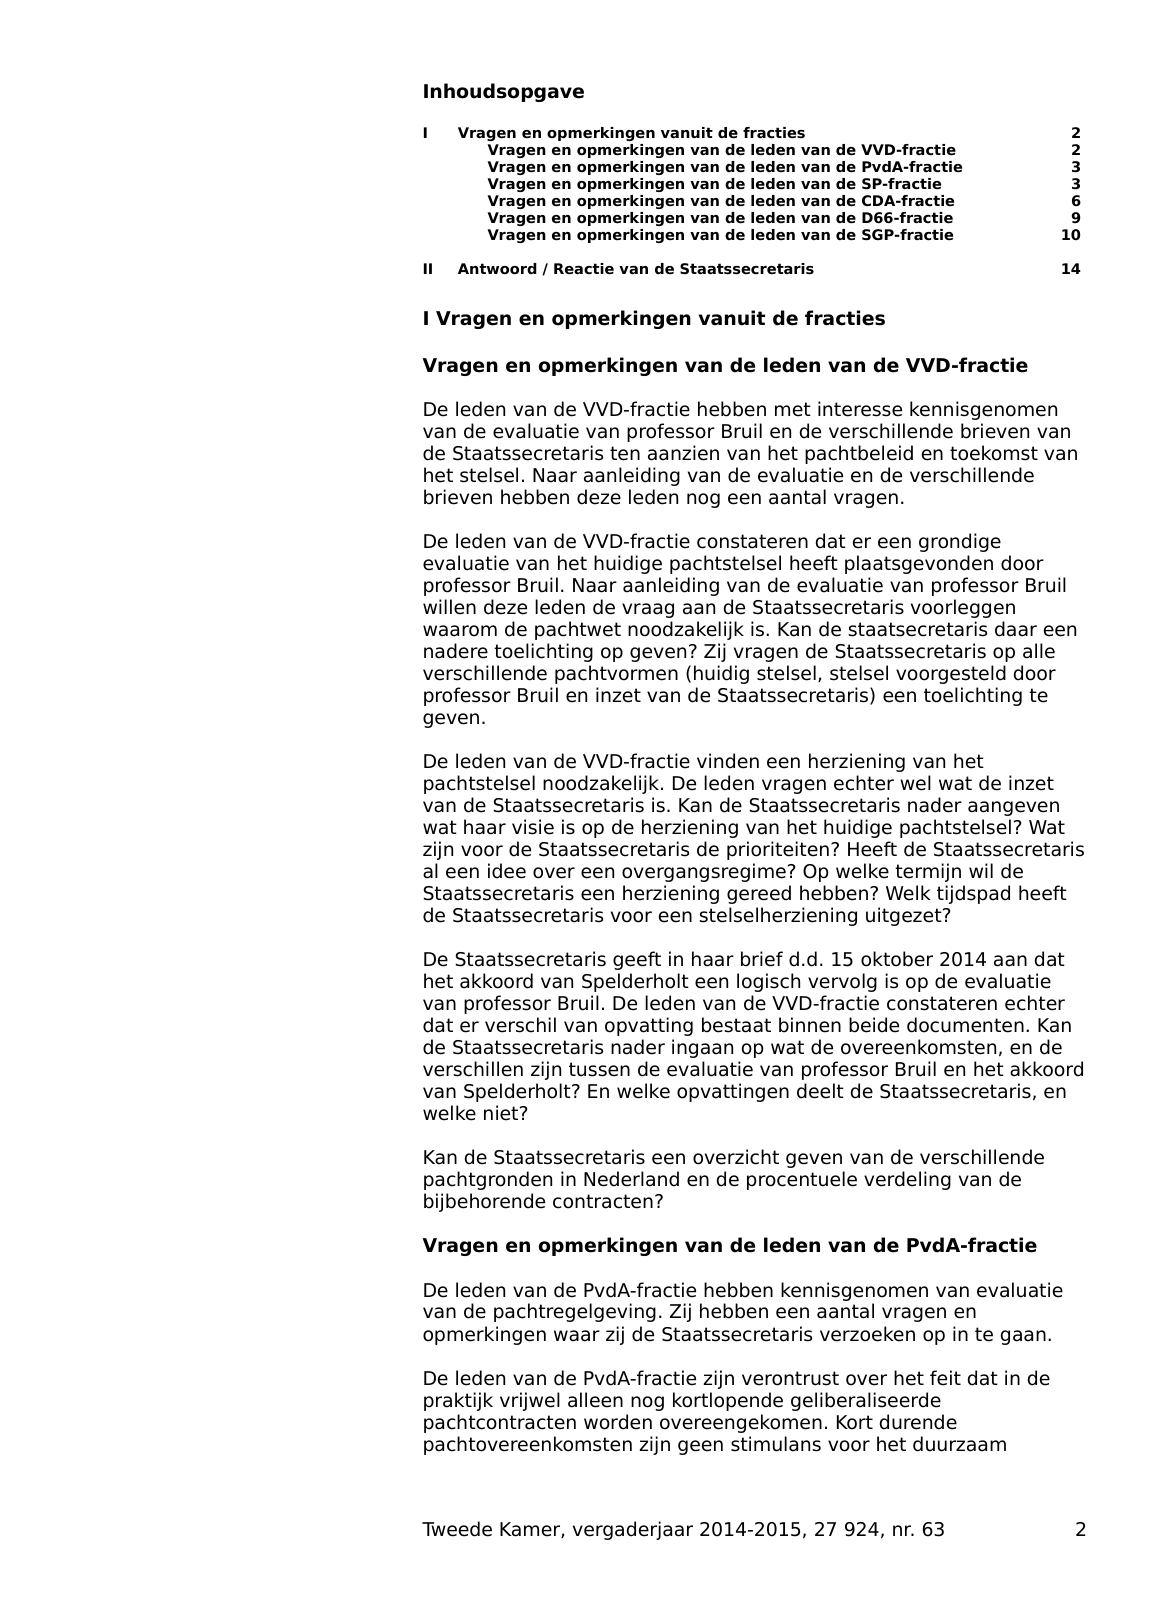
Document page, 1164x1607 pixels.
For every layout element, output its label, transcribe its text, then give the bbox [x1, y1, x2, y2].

table_cell [422, 244, 452, 261]
table_cell [422, 142, 452, 159]
table_cell [452, 227, 481, 244]
table_cell Vragen en opmerkingen van de leden van de D66-fractie [481, 210, 1013, 227]
table_cell 14 [1013, 261, 1087, 278]
table_header I [422, 125, 452, 142]
table_cell [422, 176, 452, 193]
text De leden van de VVD-fractie constateren dat er een grondige evaluatie van het huidige pachtstelsel heeft plaatsgevonden door professor Bruil. Naar aanleiding van de evaluatie van professor Bruil willen deze leden de vraag aan de Staatssecretaris voorleggen waarom de pachtwet noodzakelijk is. Kan de staatsecretaris daar een nadere toelichting op geven? Zij vragen de Staatssecretaris op alle verschillende pachtvormen (huidig stelsel, stelsel voorgesteld door professor Bruil en inzet van de Staatssecretaris) een toelichting te geven. [422, 531, 1087, 729]
table_header 2 [1013, 125, 1087, 142]
table_cell [422, 210, 452, 227]
text De leden van de PvdA-fractie hebben kennisgenomen van evaluatie van de pachtregelgeving. Zij hebben een aantal vragen en opmerkingen waar zij de Staatssecretaris verzoeken op in te gaan. [422, 1279, 1087, 1345]
table_cell Vragen en opmerkingen van de leden van de SP-fractie [481, 176, 1013, 193]
text Kan de Staatssecretaris een overzicht geven van de verschillende pachtgronden in Nederland en de procentuele verdeling van de bijbehorende contracten? [422, 1147, 1087, 1213]
table_cell [452, 210, 481, 227]
table_cell [422, 227, 452, 244]
table_cell 10 [1013, 227, 1087, 244]
table_cell 9 [1013, 210, 1087, 227]
table_header Vragen en opmerkingen vanuit de fracties [452, 125, 1013, 142]
table_cell Vragen en opmerkingen van de leden van de PvdA-fractie [481, 159, 1013, 176]
table_cell [422, 159, 452, 176]
subtitle Vragen en opmerkingen van de leden van de PvdA-fractie [422, 1235, 1087, 1257]
table_cell 3 [1013, 176, 1087, 193]
table_cell Antwoord / Reactie van de Staatssecretaris [452, 261, 1013, 278]
table_cell [1013, 244, 1087, 261]
text De Staatssecretaris geeft in haar brief d.d. 15 oktober 2014 aan dat het akkoord van Spelderholt een logisch vervolg is op de evaluatie van professor Bruil. De leden van de VVD-fractie constateren echter dat er verschil van opvatting bestaat binnen beide documenten. Kan de Staatssecretaris nader ingaan op wat de overeenkomsten, en de verschillen zijn tussen de evaluatie van professor Bruil en het akkoord van Spelderholt? En welke opvattingen deelt de Staatssecretaris, en welke niet? [422, 949, 1087, 1125]
subtitle Vragen en opmerkingen van de leden van de VVD-fractie [422, 355, 1087, 377]
subtitle Inhoudsopgave [422, 81, 1087, 103]
table_cell [452, 176, 481, 193]
table_cell II [422, 261, 452, 278]
table_cell [452, 244, 481, 261]
table_cell [422, 193, 452, 210]
text De leden van de PvdA-fractie zijn verontrust over het feit dat in de praktijk vrijwel alleen nog kortlopende geliberaliseerde pachtcontracten worden overeengekomen. Kort durende pachtovereenkomsten zijn geen stimulans voor het duurzaam [422, 1368, 1087, 1456]
text De leden van de VVD-fractie vinden een herziening van het pachtstelsel noodzakelijk. De leden vragen echter wel wat de inzet van de Staatssecretaris is. Kan de Staatssecretaris nader aangeven wat haar visie is op de herziening van het huidige pachtstelsel? Wat zijn voor de Staatssecretaris de prioriteiten? Heeft de Staatssecretaris al een idee over een overgangsregime? Op welke termijn wil de Staatssecretaris een herziening gereed hebben? Welk tijdspad heeft de Staatssecretaris voor een stelselherziening uitgezet? [422, 751, 1087, 927]
table_cell 2 [1013, 142, 1087, 159]
table_cell [452, 193, 481, 210]
table_cell Vragen en opmerkingen van de leden van de SGP-fractie [481, 227, 1013, 244]
text De leden van de VVD-fractie hebben met interesse kennisgenomen van de evaluatie van professor Bruil en de verschillende brieven van de Staatssecretaris ten aanzien van het pachtbeleid en toekomst van het stelsel. Naar aanleiding van de evaluatie en de verschillende brieven hebben deze leden nog een aantal vragen. [422, 399, 1087, 509]
table_cell [452, 159, 481, 176]
table_cell 3 [1013, 159, 1087, 176]
subtitle I Vragen en opmerkingen vanuit de fracties [422, 308, 1087, 330]
table_cell [452, 142, 481, 159]
table_cell [481, 244, 1013, 261]
table_cell Vragen en opmerkingen van de leden van de VVD-fractie [481, 142, 1013, 159]
table_cell 6 [1013, 193, 1087, 210]
table_cell Vragen en opmerkingen van de leden van de CDA-fractie [481, 193, 1013, 210]
